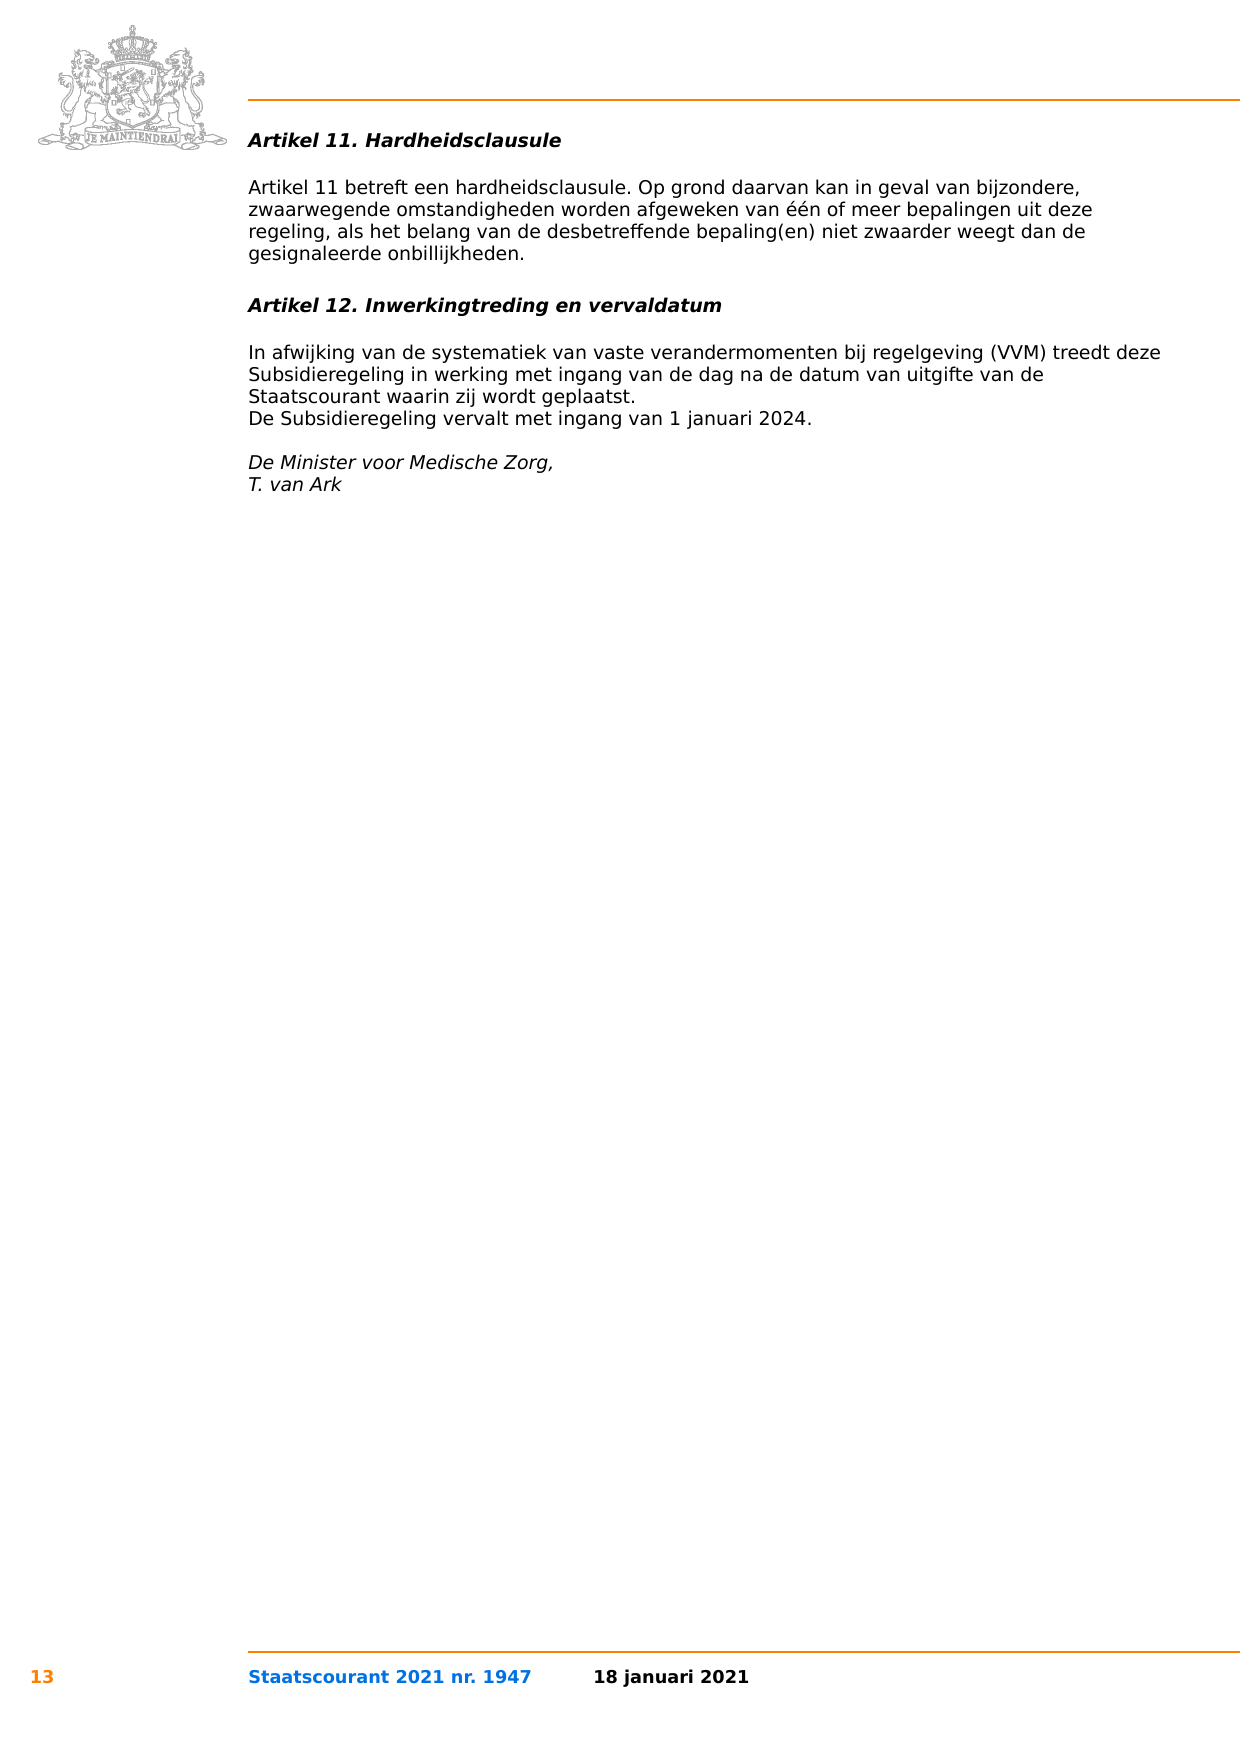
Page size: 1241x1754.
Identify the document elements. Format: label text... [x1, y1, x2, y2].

picture [38, 25, 227, 150]
subtitle Artikel 12. Inwerkingtreding en vervaldatum [248, 295, 1163, 317]
text De Subsidieregeling vervalt met ingang van 1 januari 2024. [248, 408, 1163, 430]
subtitle Artikel 11. Hardheidsclausule [248, 130, 1163, 152]
text De Minister voor Medische Zorg, T. van Ark [248, 452, 1163, 496]
text Artikel 11 betreft een hardheidsclausule. Op grond daarvan kan in geval van bijzondere, zwaarwegende omstandigheden worden afgeweken van één of meer bepalingen uit deze regeling, als het belang van de desbetreffende bepaling(en) niet zwaarder weegt dan de gesignaleerde onbillijkheden. [248, 177, 1163, 265]
text In afwijking van de systematiek van vaste verandermomenten bij regelgeving (VVM) treedt deze Subsidieregeling in werking met ingang van de dag na de datum van uitgifte van de Staatscourant waarin zij wordt geplaatst. [248, 342, 1163, 408]
